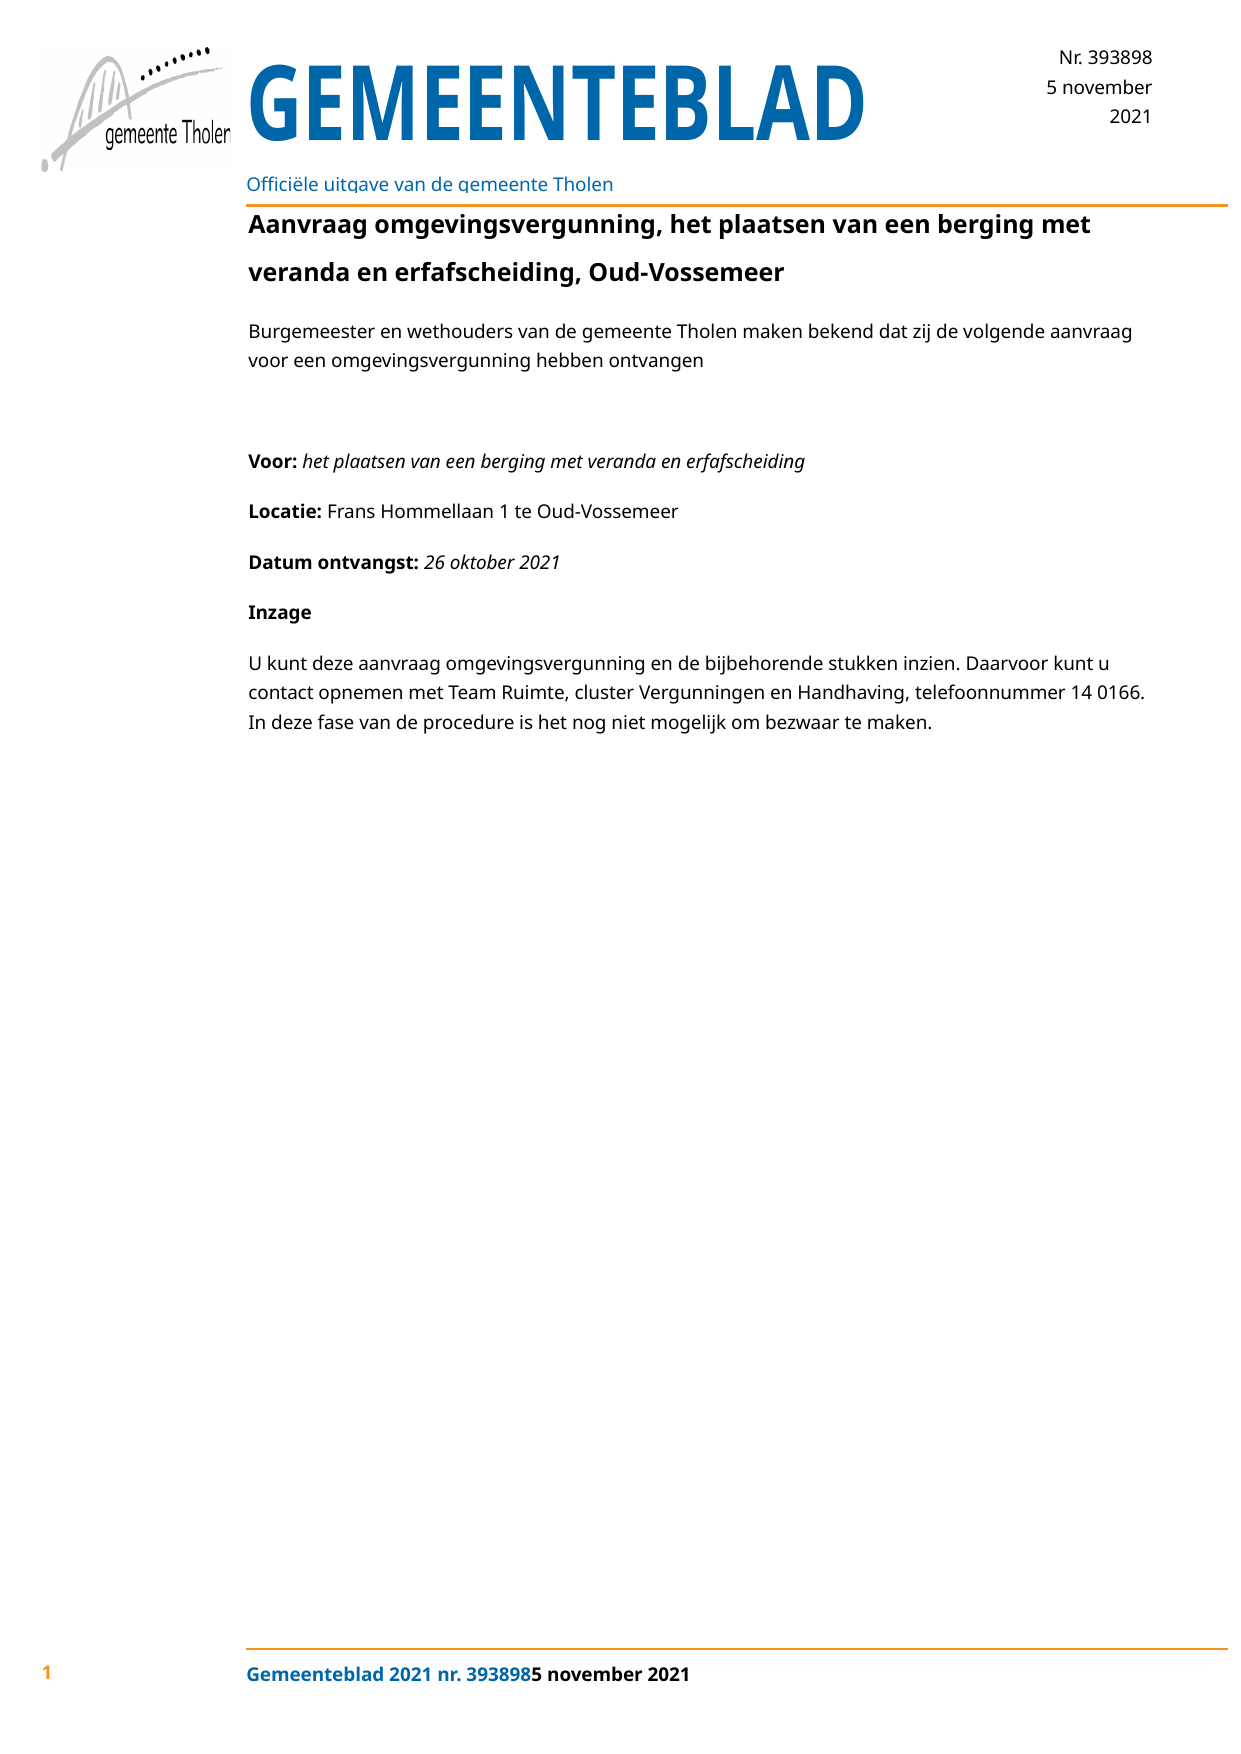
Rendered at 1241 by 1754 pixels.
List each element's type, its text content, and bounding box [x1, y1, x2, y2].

text Locatie: Frans Hommellaan 1 te Oud-Vossemeer [248, 499, 1152, 524]
text Burgemeester en wethouders van de gemeente Tholen maken bekend dat zij de volgende aanvraag voor een omgevingsvergunning hebben ontvangen [248, 318, 1152, 373]
text Voor: het plaatsen van een berging met veranda en erfafscheiding [248, 448, 1152, 474]
text Aanvraag omgevingsvergunning, het plaatsen van een berging met veranda en erfafscheiding, Oud-Vossemeer [248, 207, 1152, 288]
text U kunt deze aanvraag omgevingsvergunning en de bijbehorende stukken inzien. Daarvoor kunt u contact opnemen met Team Ruimte, cluster Vergunningen en Handhaving, telefoonnummer 14 0166. In deze fase van de procedure is het nog niet mogelijk om bezwaar te maken. [248, 650, 1152, 735]
text Datum ontvangst: 26 oktober 2021 [248, 549, 1152, 575]
picture [41, 47, 231, 172]
text Inzage [248, 599, 1152, 625]
